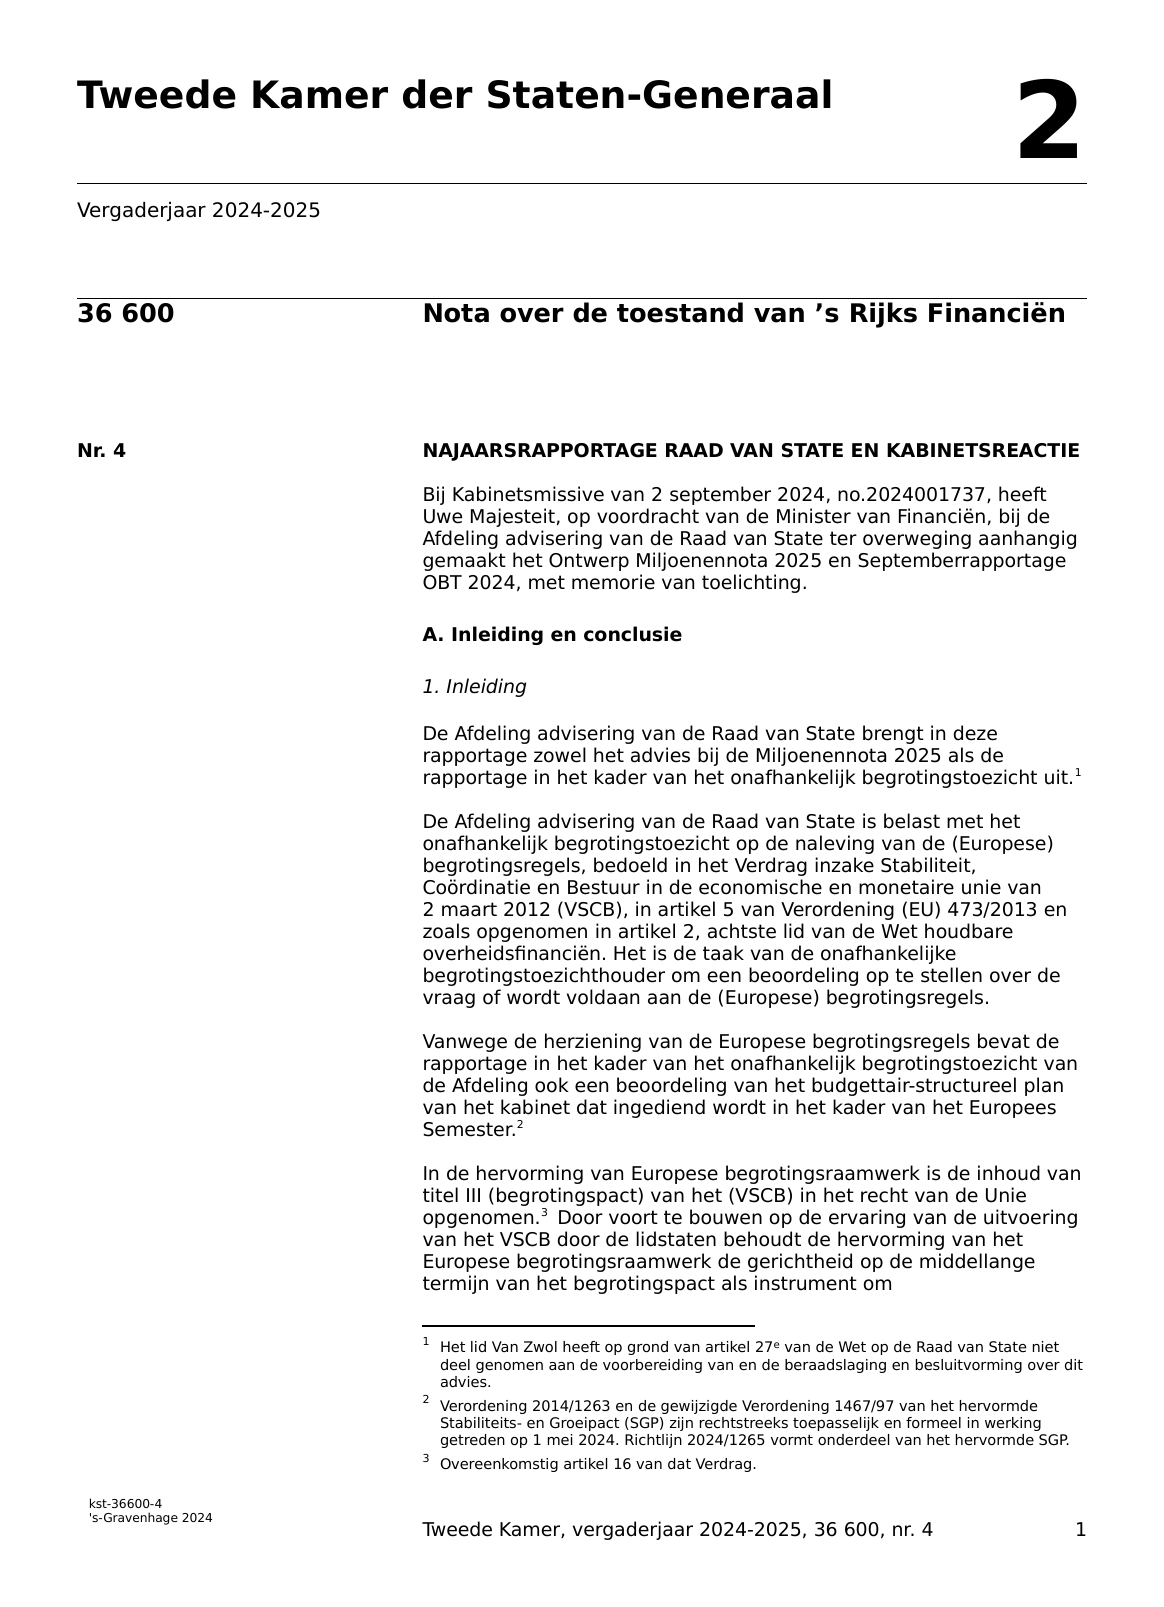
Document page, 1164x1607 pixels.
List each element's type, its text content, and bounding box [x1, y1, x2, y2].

text Het lid Van Zwol heeft op grond van artikel 27e van de Wet op de Raad van State niet deel genomen aan de voorbereiding van en de beraadslaging en besluitvorming over dit advies. [422, 1335, 1087, 1391]
text kst-36600-4 [88, 1497, 323, 1511]
subtitle Nr. 4 NAJAARSRAPPORTAGE RAAD VAN STATE EN KABINETSREACTIE [77, 440, 1087, 462]
text Bij Kabinetsmissive van 2 september 2024, no.2024001737, heeft Uwe Majesteit, op voordracht van de Minister van Financiën, bij de Afdeling advisering van de Raad van State ter overweging aanhangig gemaakt het Ontwerp Miljoenennota 2025 en Septemberrapportage OBT 2024, met memorie van toelichting. [422, 484, 1087, 594]
text 's-Gravenhage 2024 [88, 1511, 323, 1525]
subtitle 36 600 Nota over de toestand van ’s Rijks Financiën [77, 299, 1087, 329]
text Verordening 2014/1263 en de gewijzigde Verordening 1467/97 van het hervormde Stabiliteits- en Groeipact (SGP) zijn rechtstreeks toepasselijk en formeel in werking getreden op 1 mei 2024. Richtlijn 2024/1265 vormt onderdeel van het hervormde SGP. [422, 1393, 1087, 1449]
table_header 2 [886, 59, 1087, 183]
text Vanwege de herziening van de Europese begrotingsregels bevat de rapportage in het kader van het onafhankelijk begrotingstoezicht van de Afdeling ook een beoordeling van het budgettair-structureel plan van het kabinet dat ingediend wordt in het kader van het Europees Semester. [422, 1031, 1087, 1141]
text De Afdeling advisering van de Raad van State is belast met het onafhankelijk begrotingstoezicht op de naleving van de (Europese) begrotingsregels, bedoeld in het Verdrag inzake Stabiliteit, Coördinatie en Bestuur in de economische en monetaire unie van 2 maart 2012 (VSCB), in artikel 5 van Verordening (EU) 473/2013 en zoals opgenomen in artikel 2, achtste lid van de Wet houdbare overheidsfinanciën. Het is de taak van de onafhankelijke begrotingstoezichthouder om een beoordeling op te stellen over de vraag of wordt voldaan aan de (Europese) begrotingsregels. [422, 811, 1087, 1009]
text Overeenkomstig artikel 16 van dat Verdrag. [422, 1452, 1087, 1474]
table_cell Vergaderjaar 2024-2025 [77, 184, 1087, 298]
subtitle A. Inleiding en conclusie [422, 624, 1087, 646]
text In de hervorming van Europese begrotingsraamwerk is de inhoud van titel III (begrotingspact) van het (VSCB) in het recht van de Unie opgenomen. Door voort te bouwen op de ervaring van de uitvoering van het VSCB door de lidstaten behoudt de hervorming van het Europese begrotingsraamwerk de gerichtheid op de middellange termijn van het begrotingspact als instrument om [422, 1163, 1087, 1295]
text De Afdeling advisering van de Raad van State brengt in deze rapportage zowel het advies bij de Miljoenennota 2025 als de rapportage in het kader van het onafhankelijk begrotingstoezicht uit. [422, 723, 1087, 789]
subtitle 1. Inleiding [422, 676, 1087, 698]
table_header Tweede Kamer der Staten-Generaal [77, 59, 886, 183]
